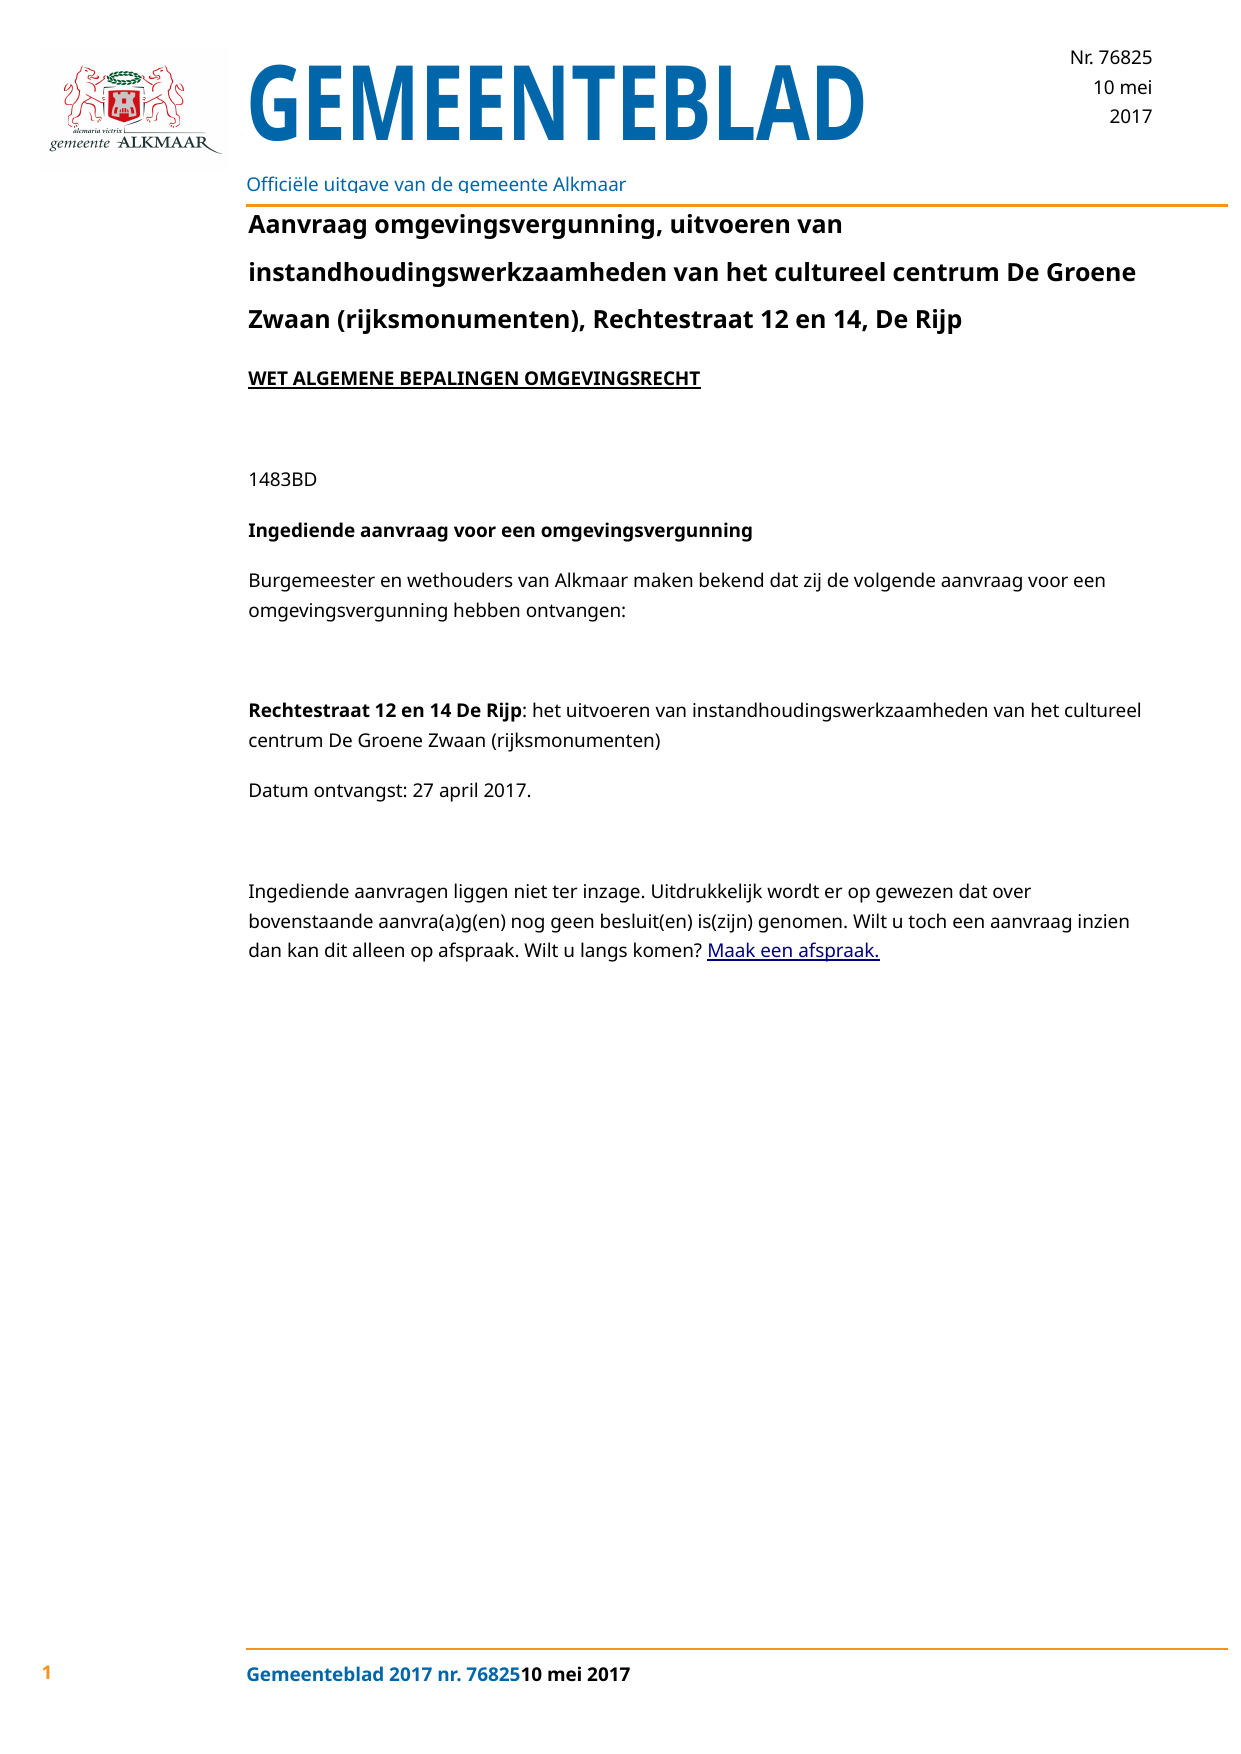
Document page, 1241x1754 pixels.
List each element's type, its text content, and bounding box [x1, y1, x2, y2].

text Ingediende aanvragen liggen niet ter inzage. Uitdrukkelijk wordt er op gewezen dat over bovenstaande aanvra(a)g(en) nog geen besluit(en) is(zijn) genomen. Wilt u toch een aanvraag inzien dan kan dit alleen op afspraak. Wilt u langs komen? Maak een afspraak. [248, 878, 1152, 963]
text WET ALGEMENE BEPALINGEN OMGEVINGSRECHT [248, 366, 1152, 391]
picture [41, 47, 231, 172]
text Ingediende aanvraag voor een omgevingsvergunning [248, 517, 1152, 542]
text Rechtestraat 12 en 14 De Rijp: het uitvoeren van instandhoudingswerkzaamheden van het cultureel centrum De Groene Zwaan (rijksmonumenten) [248, 698, 1152, 753]
text 1483BD [248, 466, 1152, 492]
text Burgemeester en wethouders van Alkmaar maken bekend dat zij de volgende aanvraag voor een omgevingsvergunning hebben ontvangen: [248, 567, 1152, 622]
text Datum ontvangst: 27 april 2017. [248, 778, 1152, 803]
text Aanvraag omgevingsvergunning, uitvoeren van instandhoudingswerkzaamheden van het cultureel centrum De Groene Zwaan (rijksmonumenten), Rechtestraat 12 en 14, De Rijp [248, 207, 1152, 336]
